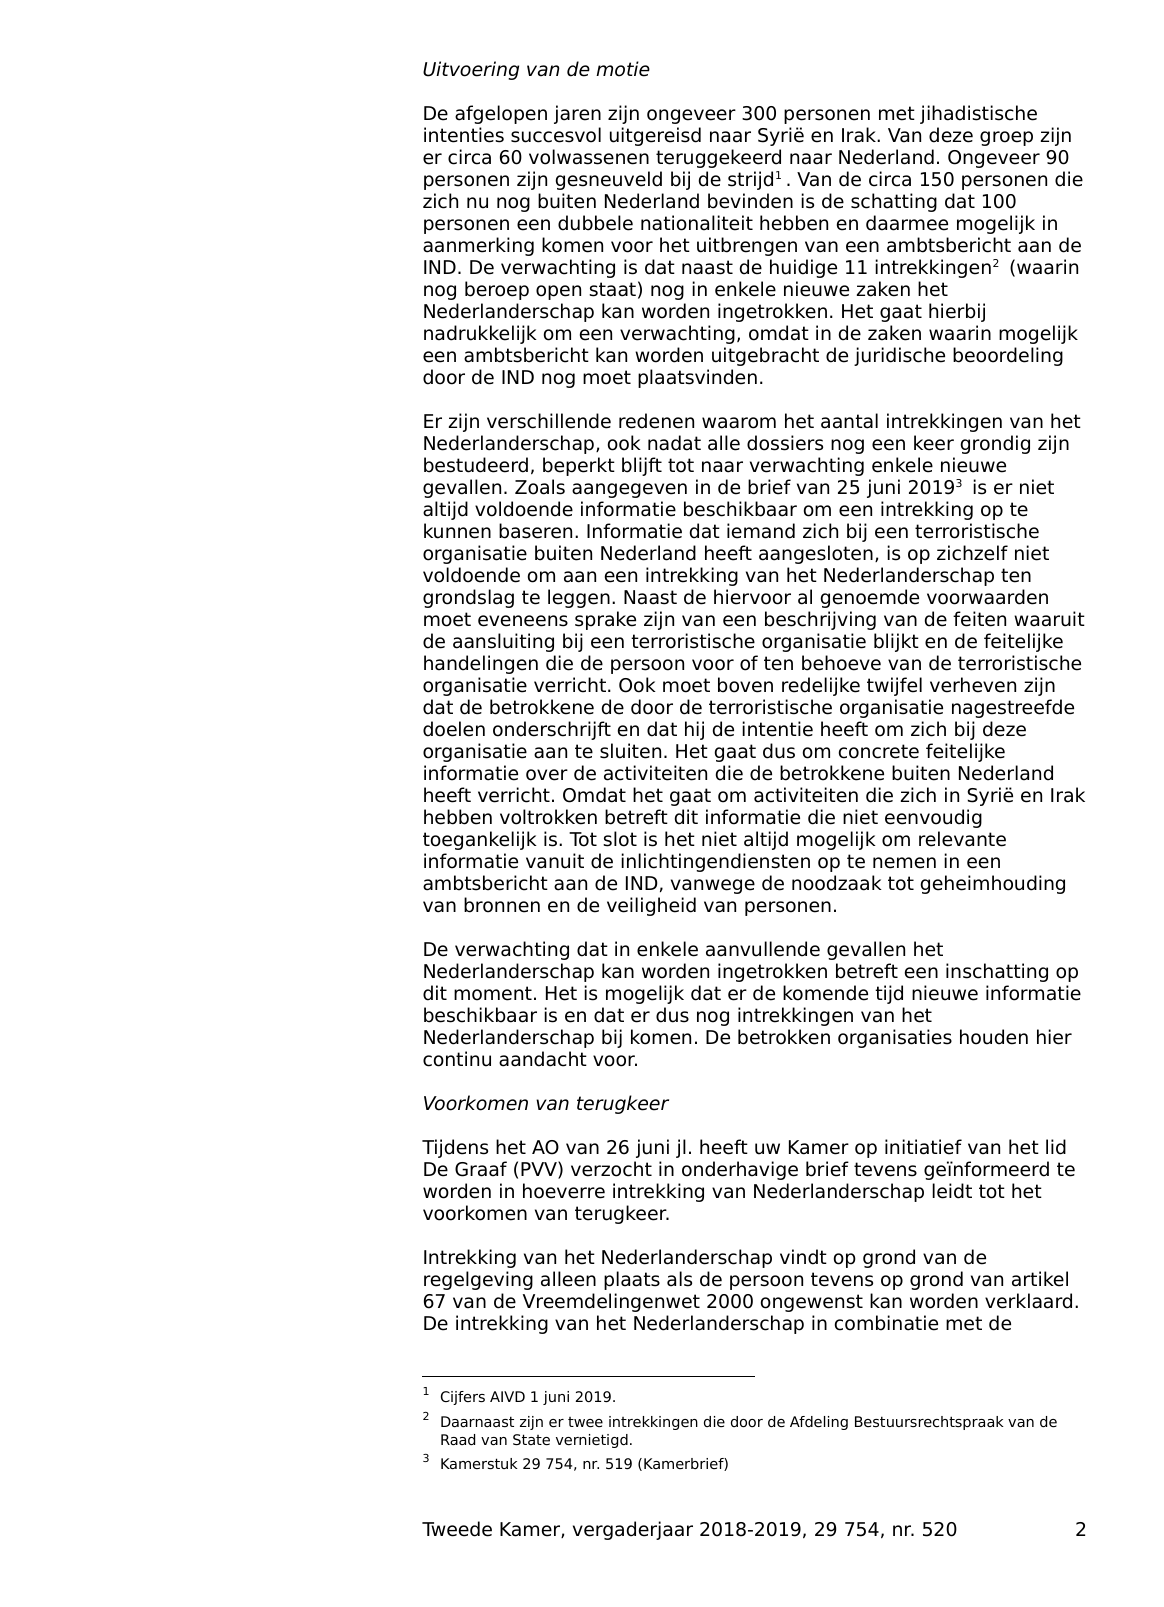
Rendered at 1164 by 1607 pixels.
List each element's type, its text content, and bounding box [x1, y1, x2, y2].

text Tijdens het AO van 26 juni jl. heeft uw Kamer op initiatief van het lid De Graaf (PVV) verzocht in onderhavige brief tevens geïnformeerd te worden in hoeverre intrekking van Nederlanderschap leidt tot het voorkomen van terugkeer. [422, 1137, 1087, 1225]
text Kamerstuk 29 754, nr. 519 (Kamerbrief) [422, 1452, 1087, 1474]
text De verwachting dat in enkele aanvullende gevallen het Nederlanderschap kan worden ingetrokken betreft een inschatting op dit moment. Het is mogelijk dat er de komende tijd nieuwe informatie beschikbaar is en dat er dus nog intrekkingen van het Nederlanderschap bij komen. De betrokken organisaties houden hier continu aandacht voor. [422, 939, 1087, 1071]
text Daarnaast zijn er twee intrekkingen die door de Afdeling Bestuursrechtspraak van de Raad van State vernietigd. [422, 1410, 1087, 1449]
text Er zijn verschillende redenen waarom het aantal intrekkingen van het Nederlanderschap, ook nadat alle dossiers nog een keer grondig zijn bestudeerd, beperkt blijft tot naar verwachting enkele nieuwe gevallen. Zoals aangegeven in de brief van 25 juni 2019 is er niet altijd voldoende informatie beschikbaar om een intrekking op te kunnen baseren. Informatie dat iemand zich bij een terroristische organisatie buiten Nederland heeft aangesloten, is op zichzelf niet voldoende om aan een intrekking van het Nederlanderschap ten grondslag te leggen. Naast de hiervoor al genoemde voorwaarden moet eveneens sprake zijn van een beschrijving van de feiten waaruit de aansluiting bij een terroristische organisatie blijkt en de feitelijke handelingen die de persoon voor of ten behoeve van de terroristische organisatie verricht. Ook moet boven redelijke twijfel verheven zijn dat de betrokkene de door de terroristische organisatie nagestreefde doelen onderschrijft en dat hij de intentie heeft om zich bij deze organisatie aan te sluiten. Het gaat dus om concrete feitelijke informatie over de activiteiten die de betrokkene buiten Nederland heeft verricht. Omdat het gaat om activiteiten die zich in Syrië en Irak hebben voltrokken betreft dit informatie die niet eenvoudig toegankelijk is. Tot slot is het niet altijd mogelijk om relevante informatie vanuit de inlichtingendiensten op te nemen in een ambtsbericht aan de IND, vanwege de noodzaak tot geheimhouding van bronnen en de veiligheid van personen. [422, 411, 1087, 917]
text Cijfers AIVD 1 juni 2019. [422, 1385, 1087, 1407]
subtitle Uitvoering van de motie [422, 59, 1087, 81]
text De afgelopen jaren zijn ongeveer 300 personen met jihadistische intenties succesvol uitgereisd naar Syrië en Irak. Van deze groep zijn er circa 60 volwassenen teruggekeerd naar Nederland. Ongeveer 90 personen zijn gesneuveld bij de strijd. Van de circa 150 personen die zich nu nog buiten Nederland bevinden is de schatting dat 100 personen een dubbele nationaliteit hebben en daarmee mogelijk in aanmerking komen voor het uitbrengen van een ambtsbericht aan de IND. De verwachting is dat naast de huidige 11 intrekkingen (waarin nog beroep open staat) nog in enkele nieuwe zaken het Nederlanderschap kan worden ingetrokken. Het gaat hierbij nadrukkelijk om een verwachting, omdat in de zaken waarin mogelijk een ambtsbericht kan worden uitgebracht de juridische beoordeling door de IND nog moet plaatsvinden. [422, 103, 1087, 389]
subtitle Voorkomen van terugkeer [422, 1093, 1087, 1115]
text Intrekking van het Nederlanderschap vindt op grond van de regelgeving alleen plaats als de persoon tevens op grond van artikel 67 van de Vreemdelingenwet 2000 ongewenst kan worden verklaard. De intrekking van het Nederlanderschap in combinatie met de [422, 1247, 1087, 1335]
